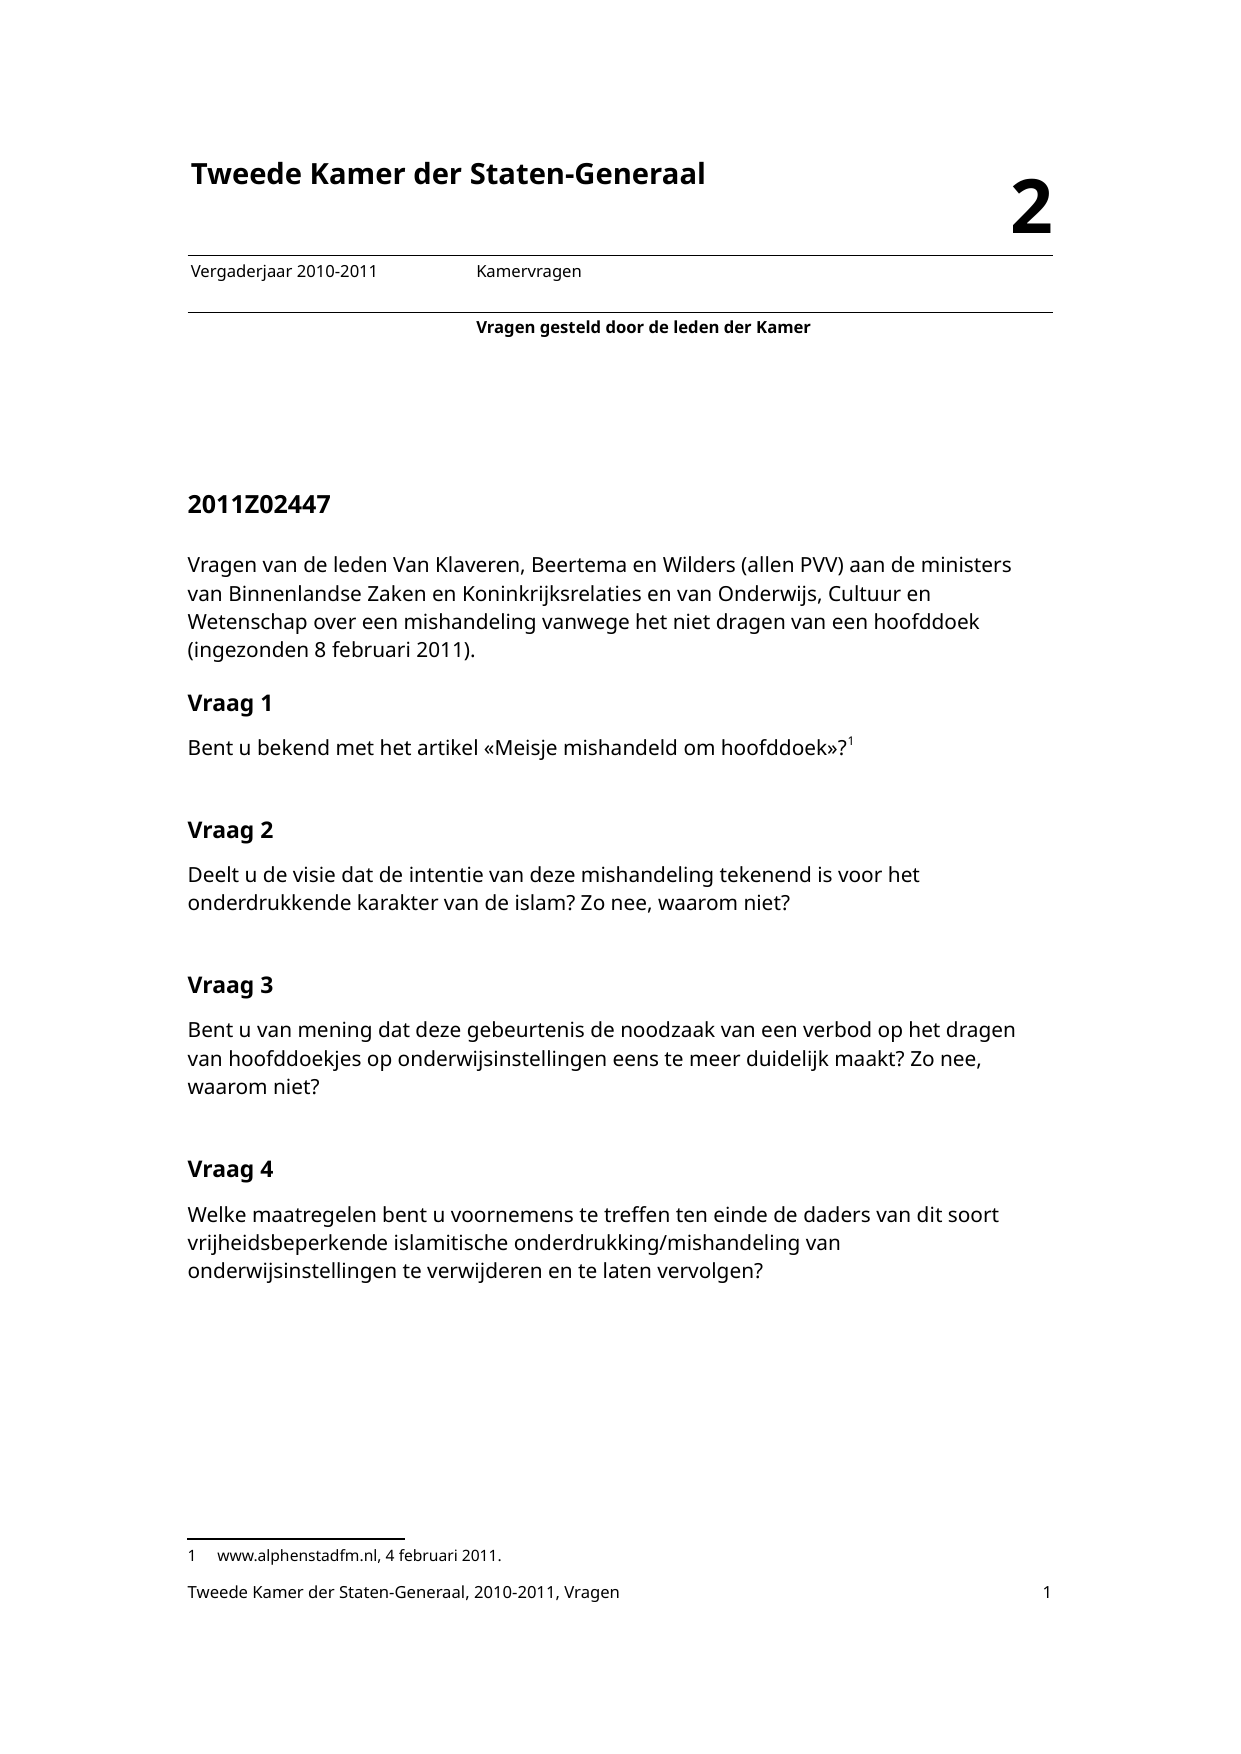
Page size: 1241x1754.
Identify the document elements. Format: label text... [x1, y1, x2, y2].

text 2011Z02447 [187, 487, 1053, 521]
text www.alphenstadfm.nl, 4 februari 2011. [187, 1538, 1053, 1566]
text Vragen van de leden Van Klaveren, Beertema en Wilders (allen PVV) aan de ministers van Binnenlandse Zaken en Koninkrijksrelaties en van Onderwijs, Cultuur en Wetenschap over een mishandeling vanwege het niet dragen van een hoofddoek (ingezonden 8 februari 2011). [187, 550, 1053, 664]
text Bent u van mening dat deze gebeurtenis de noodzaak van een verbod op het dragen van hoofddoekjes op onderwijsinstellingen eens te meer duidelijk maakt? Zo nee, waarom niet? [187, 1016, 1053, 1101]
text Deelt u de visie dat de intentie van deze mishandeling tekenend is voor het onderdrukkende karakter van de islam? Zo nee, waarom niet? [187, 860, 1053, 917]
table_cell Vergaderjaar 2010-2011 [188, 256, 473, 312]
subtitle Vraag 2 [187, 814, 1053, 845]
table_cell Vragen gesteld door de leden der Kamer [473, 313, 1053, 339]
text Welke maatregelen bent u voornemens te treffen ten einde de daders van dit soort vrijheidsbeperkende islamitische onderdrukking/mishandeling van onderwijsinstellingen te verwijderen en te laten vervolgen? [187, 1200, 1053, 1285]
subtitle Vraag 1 [187, 687, 1053, 718]
subtitle Vraag 4 [187, 1153, 1053, 1185]
subtitle Vraag 3 [187, 969, 1053, 1001]
table_header Tweede Kamer der Staten-Generaal [188, 150, 879, 255]
table_cell Kamervragen [473, 256, 1053, 312]
table_cell [188, 313, 473, 339]
table_header 2 [880, 150, 1053, 255]
text Bent u bekend met het artikel «Meisje mishandeld om hoofddoek»? [187, 733, 1053, 761]
